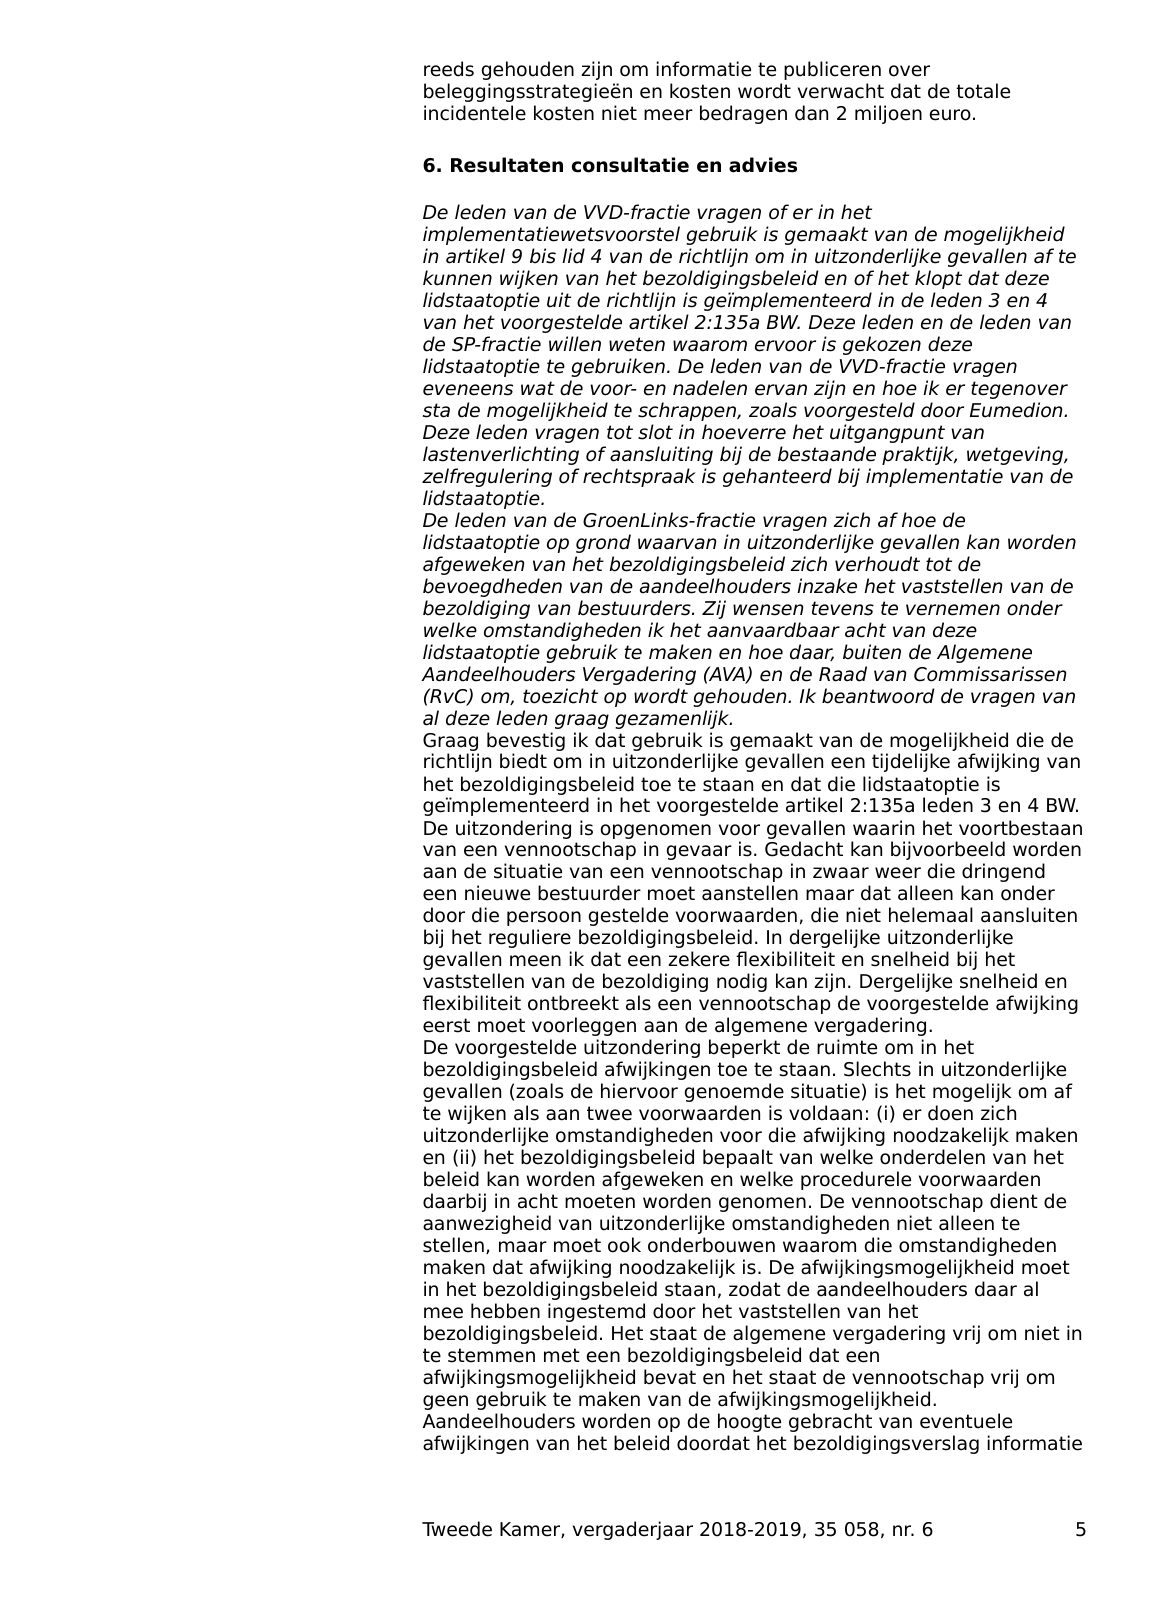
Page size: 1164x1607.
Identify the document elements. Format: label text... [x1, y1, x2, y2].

text reeds gehouden zijn om informatie te publiceren over beleggingsstrategieën en kosten wordt verwacht dat de totale incidentele kosten niet meer bedragen dan 2 miljoen euro. [422, 59, 1087, 125]
subtitle 6. Resultaten consultatie en advies [422, 155, 1087, 177]
text De leden van de GroenLinks-fractie vragen zich af hoe de lidstaatoptie op grond waarvan in uitzonderlijke gevallen kan worden afgeweken van het bezoldigingsbeleid zich verhoudt tot de bevoegdheden van de aandeelhouders inzake het vaststellen van de bezoldiging van bestuurders. Zij wensen tevens te vernemen onder welke omstandigheden ik het aanvaardbaar acht van deze lidstaatoptie gebruik te maken en hoe daar, buiten de Algemene Aandeelhouders Vergadering (AVA) en de Raad van Commissarissen (RvC) om, toezicht op wordt gehouden. Ik beantwoord de vragen van al deze leden graag gezamenlijk. [422, 510, 1087, 729]
text De voorgestelde uitzondering beperkt de ruimte om in het bezoldigingsbeleid afwijkingen toe te staan. Slechts in uitzonderlijke gevallen (zoals de hiervoor genoemde situatie) is het mogelijk om af te wijken als aan twee voorwaarden is voldaan: (i) er doen zich uitzonderlijke omstandigheden voor die afwijking noodzakelijk maken en (ii) het bezoldigingsbeleid bepaalt van welke onderdelen van het beleid kan worden afgeweken en welke procedurele voorwaarden daarbij in acht moeten worden genomen. De vennootschap dient de aanwezigheid van uitzonderlijke omstandigheden niet alleen te stellen, maar moet ook onderbouwen waarom die omstandigheden maken dat afwijking noodzakelijk is. De afwijkingsmogelijkheid moet in het bezoldigingsbeleid staan, zodat de aandeelhouders daar al mee hebben ingestemd door het vaststellen van het bezoldigingsbeleid. Het staat de algemene vergadering vrij om niet in te stemmen met een bezoldigingsbeleid dat een afwijkingsmogelijkheid bevat en het staat de vennootschap vrij om geen gebruik te maken van de afwijkingsmogelijkheid. Aandeelhouders worden op de hoogte gebracht van eventuele afwijkingen van het beleid doordat het bezoldigingsverslag informatie [422, 1037, 1087, 1455]
text Graag bevestig ik dat gebruik is gemaakt van de mogelijkheid die de richtlijn biedt om in uitzonderlijke gevallen een tijdelijke afwijking van het bezoldigingsbeleid toe te staan en dat die lidstaatoptie is geïmplementeerd in het voorgestelde artikel 2:135a leden 3 en 4 BW. De uitzondering is opgenomen voor gevallen waarin het voortbestaan van een vennootschap in gevaar is. Gedacht kan bijvoorbeeld worden aan de situatie van een vennootschap in zwaar weer die dringend een nieuwe bestuurder moet aanstellen maar dat alleen kan onder door die persoon gestelde voorwaarden, die niet helemaal aansluiten bij het reguliere bezoldigingsbeleid. In dergelijke uitzonderlijke gevallen meen ik dat een zekere flexibiliteit en snelheid bij het vaststellen van de bezoldiging nodig kan zijn. Dergelijke snelheid en flexibiliteit ontbreekt als een vennootschap de voorgestelde afwijking eerst moet voorleggen aan de algemene vergadering. [422, 729, 1087, 1037]
text De leden van de VVD-fractie vragen of er in het implementatiewetsvoorstel gebruik is gemaakt van de mogelijkheid in artikel 9 bis lid 4 van de richtlijn om in uitzonderlijke gevallen af te kunnen wijken van het bezoldigingsbeleid en of het klopt dat deze lidstaatoptie uit de richtlijn is geïmplementeerd in de leden 3 en 4 van het voorgestelde artikel 2:135a BW. Deze leden en de leden van de SP-fractie willen weten waarom ervoor is gekozen deze lidstaatoptie te gebruiken. De leden van de VVD-fractie vragen eveneens wat de voor- en nadelen ervan zijn en hoe ik er tegenover sta de mogelijkheid te schrappen, zoals voorgesteld door Eumedion. Deze leden vragen tot slot in hoeverre het uitgangpunt van lastenverlichting of aansluiting bij de bestaande praktijk, wetgeving, zelfregulering of rechtspraak is gehanteerd bij implementatie van de lidstaatoptie. [422, 202, 1087, 510]
